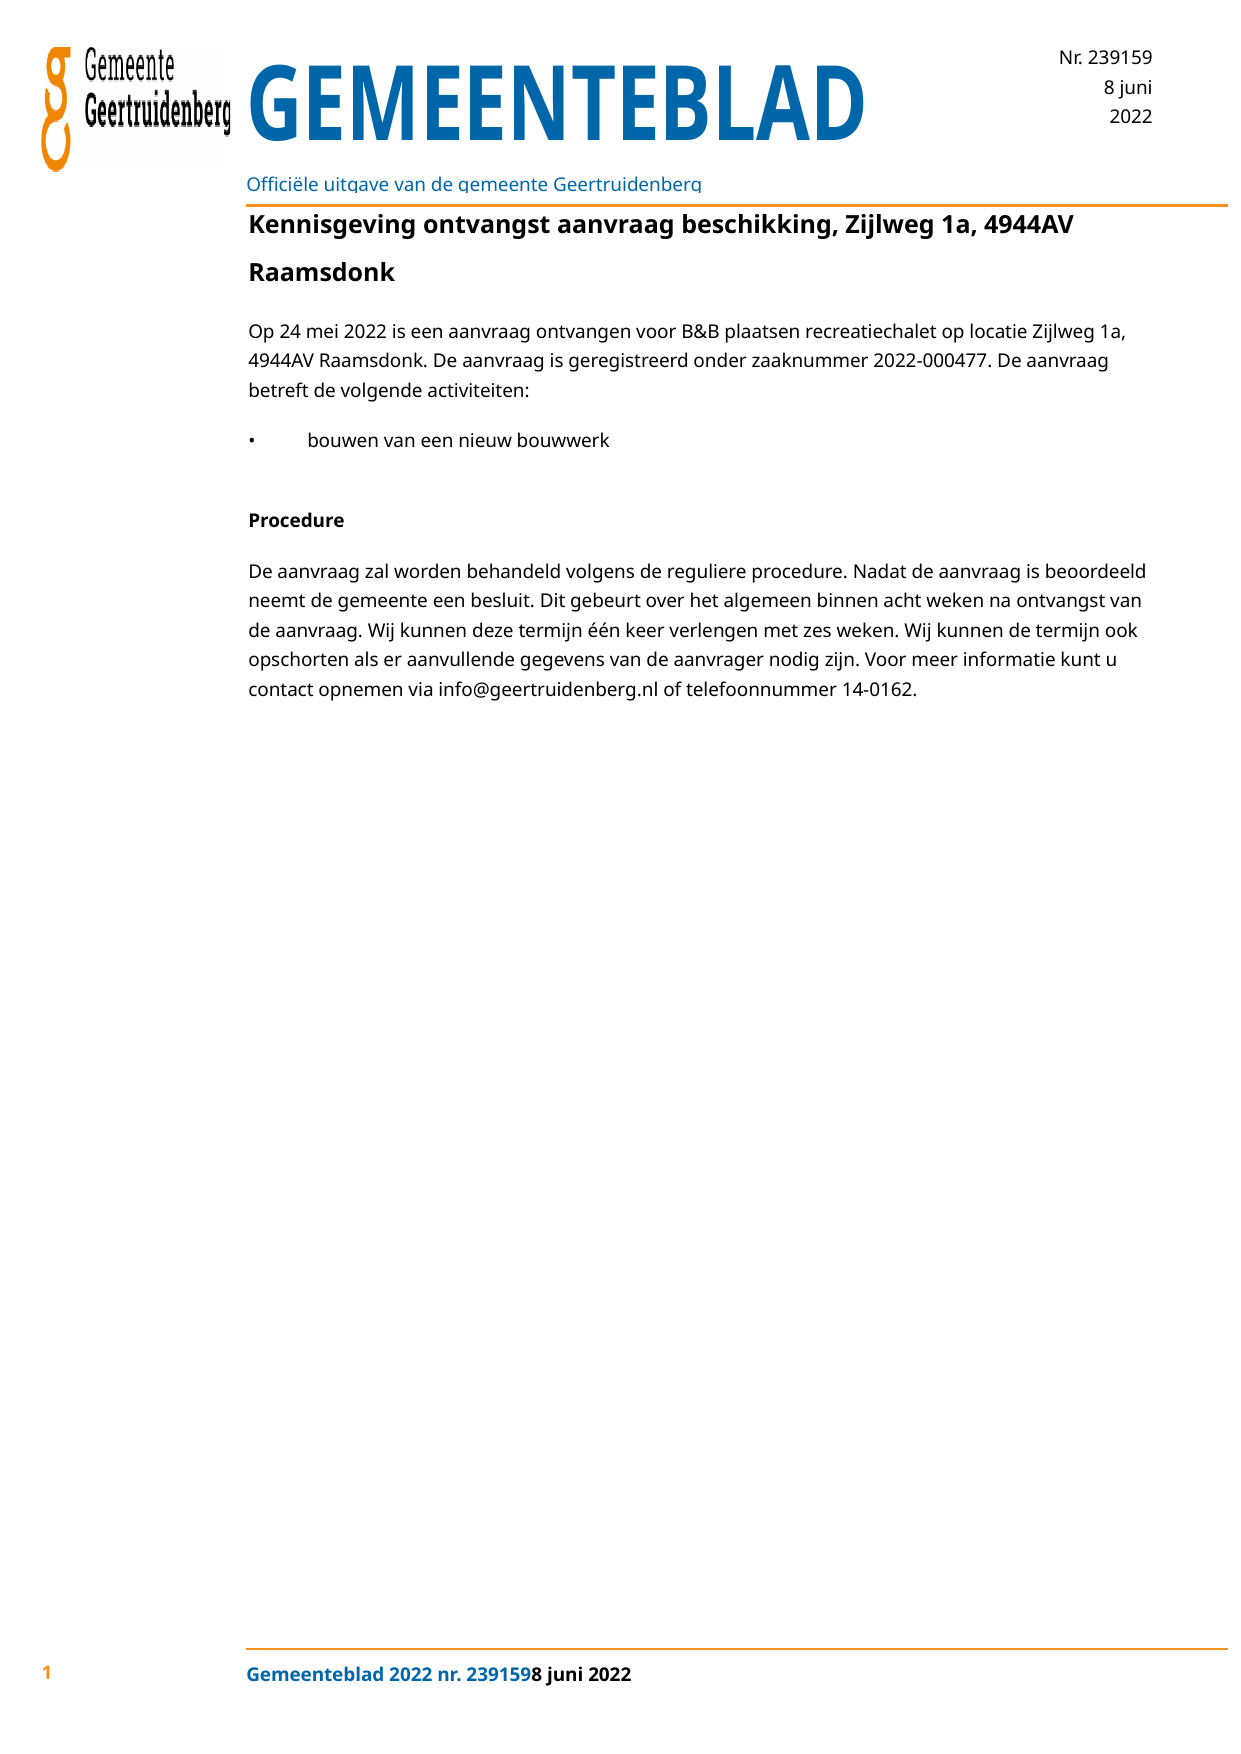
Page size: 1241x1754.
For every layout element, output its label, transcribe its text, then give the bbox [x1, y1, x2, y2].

text Kennisgeving ontvangst aanvraag beschikking, Zijlweg 1a, 4944AV Raamsdonk [248, 207, 1152, 288]
picture [41, 47, 231, 172]
text Procedure [248, 507, 1152, 533]
text De aanvraag zal worden behandeld volgens de reguliere procedure. Nadat de aanvraag is beoordeeld neemt de gemeente een besluit. Dit gebeurt over het algemeen binnen acht weken na ontvangst van de aanvraag. Wij kunnen deze termijn één keer verlengen met zes weken. Wij kunnen de termijn ook opschorten als er aanvullende gegevens van de aanvrager nodig zijn. Voor meer informatie kunt u contact opnemen via info@geertruidenberg.nl of telefoonnummer 14-0162. [248, 558, 1152, 702]
text Op 24 mei 2022 is een aanvraag ontvangen voor B&B plaatsen recreatiechalet op locatie Zijlweg 1a, 4944AV Raamsdonk. De aanvraag is geregistreerd onder zaaknummer 2022-000477. De aanvraag betreft de volgende activiteiten: [248, 318, 1152, 403]
list bouwen van een nieuw bouwwerk [248, 427, 1152, 453]
